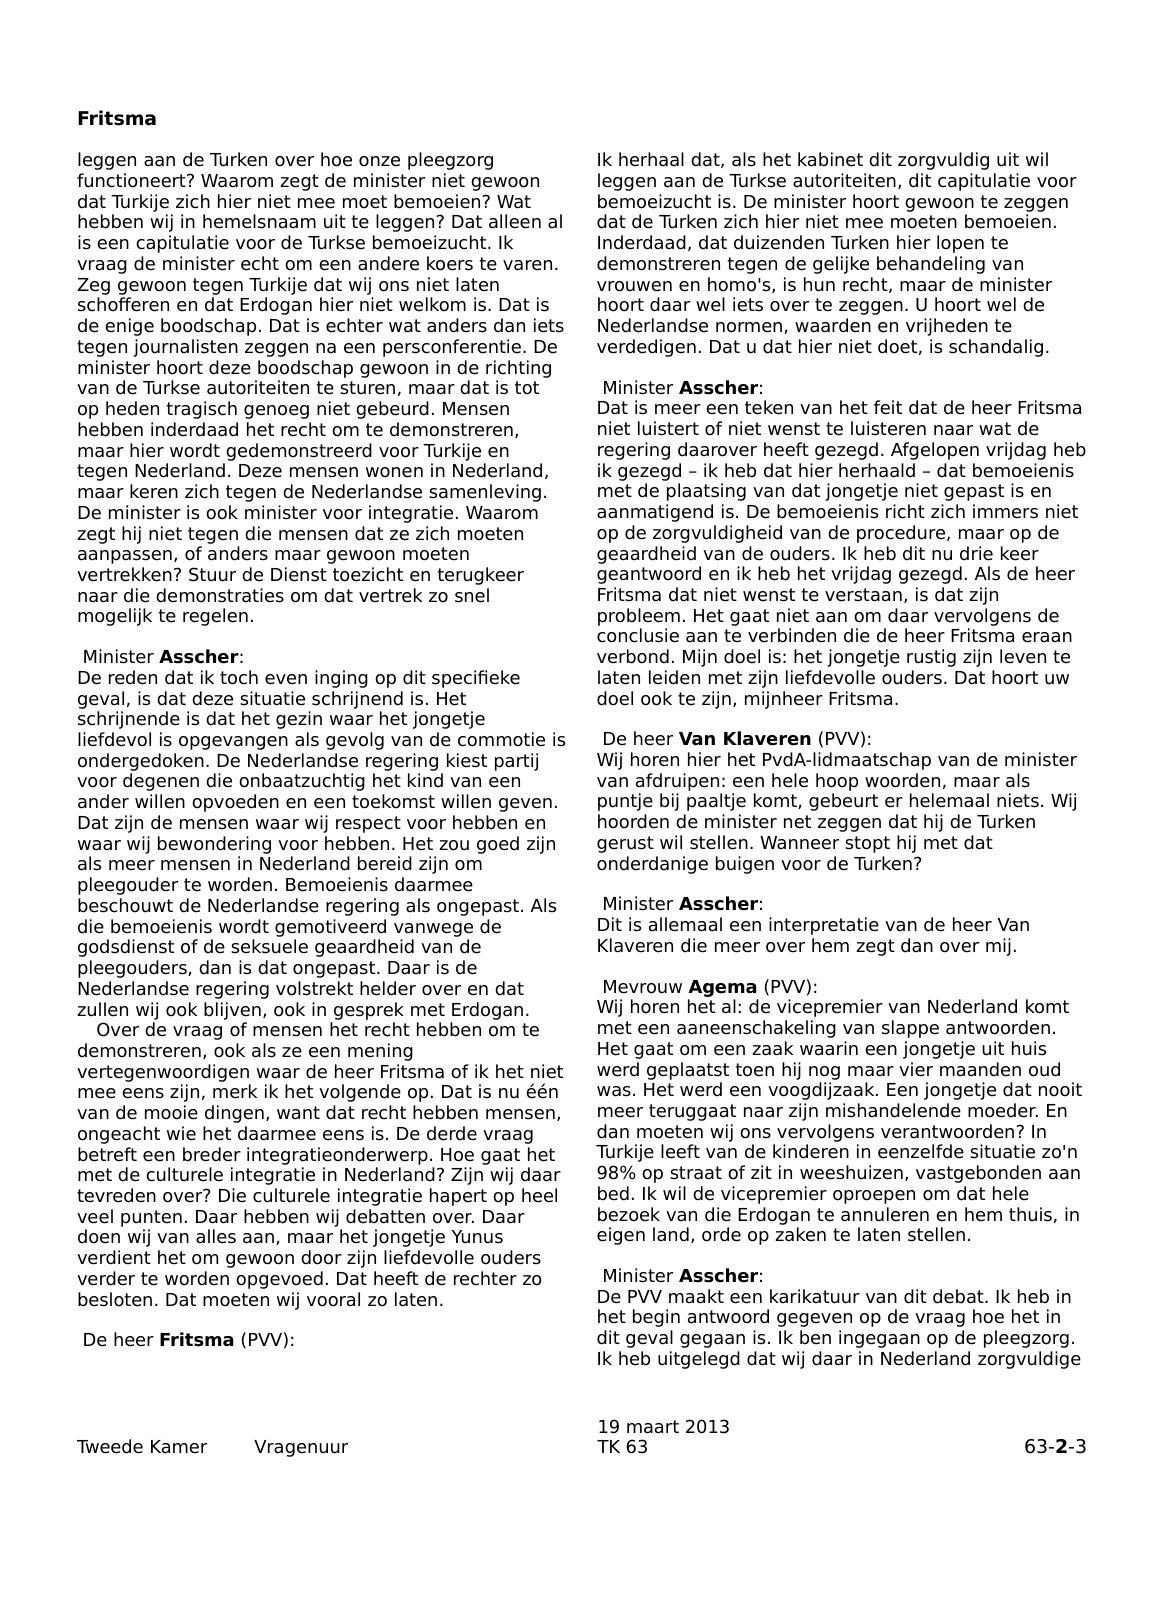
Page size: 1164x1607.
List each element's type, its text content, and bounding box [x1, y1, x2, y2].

text Dat is meer een teken van het feit dat de heer Fritsma niet luistert of niet wenst te luisteren naar wat de regering daarover heeft gezegd. Afgelopen vrijdag heb ik gezegd – ik heb dat hier herhaald – dat bemoeienis met de plaatsing van dat jongetje niet gepast is en aanmatigend is. De bemoeienis richt zich immers niet op de zorgvuldigheid van de procedure, maar op de geaardheid van de ouders. Ik heb dit nu drie keer geantwoord en ik heb het vrijdag gezegd. Als de heer Fritsma dat niet wenst te verstaan, is dat zijn probleem. Het gaat niet aan om daar vervolgens de conclusie aan te verbinden die de heer Fritsma eraan verbond. Mijn doel is: het jongetje rustig zijn leven te laten leiden met zijn liefdevolle ouders. Dat hoort uw doel ook te zijn, mijnheer Fritsma. [596, 398, 1087, 709]
text Mevrouw Agema (PVV): [596, 976, 1087, 997]
text Minister Asscher: [596, 377, 1087, 398]
text Minister Asscher: [596, 894, 1087, 915]
text Wij horen het al: de vicepremier van Nederland komt met een aaneenschakeling van slappe antwoorden. Het gaat om een zaak waarin een jongetje uit huis werd geplaatst toen hij nog maar vier maanden oud was. Het werd een voogdijzaak. Een jongetje dat nooit meer teruggaat naar zijn mishandelende moeder. En dan moeten wij ons vervolgens verantwoorden? In Turkije leeft van de kinderen in eenzelfde situatie zo'n 98% op straat of zit in weeshuizen, vastgebonden aan bed. Ik wil de vicepremier oproepen om dat hele bezoek van die Erdogan te annuleren en hem thuis, in eigen land, orde op zaken te laten stellen. [596, 997, 1087, 1246]
text Over de vraag of mensen het recht hebben om te demonstreren, ook als ze een mening vertegenwoordigen waar de heer Fritsma of ik het niet mee eens zijn, merk ik het volgende op. Dat is nu één van de mooie dingen, want dat recht hebben mensen, ongeacht wie het daarmee eens is. De derde vraag betreft een breder integratieonderwerp. Hoe gaat het met de culturele integratie in Nederland? Zijn wij daar tevreden over? Die culturele integratie hapert op heel veel punten. Daar hebben wij debatten over. Daar doen wij van alles aan, maar het jongetje Yunus verdient het om gewoon door zijn liefdevolle ouders verder te worden opgevoed. Dat heeft de rechter zo besloten. Dat moeten wij vooral zo laten. [77, 1020, 567, 1310]
text De heer Fritsma (PVV): [77, 1330, 567, 1351]
text leggen aan de Turken over hoe onze pleegzorg functioneert? Waarom zegt de minister niet gewoon dat Turkije zich hier niet mee moet bemoeien? Wat hebben wij in hemelsnaam uit te leggen? Dat alleen al is een capitulatie voor de Turkse bemoeizucht. Ik vraag de minister echt om een andere koers te varen. Zeg gewoon tegen Turkije dat wij ons niet laten schofferen en dat Erdogan hier niet welkom is. Dat is de enige boodschap. Dat is echter wat anders dan iets tegen journalisten zeggen na een persconferentie. De minister hoort deze boodschap gewoon in de richting van de Turkse autoriteiten te sturen, maar dat is tot op heden tragisch genoeg niet gebeurd. Mensen hebben inderdaad het recht om te demonstreren, maar hier wordt gedemonstreerd voor Turkije en tegen Nederland. Deze mensen wonen in Nederland, maar keren zich tegen de Nederlandse samenleving. De minister is ook minister voor integratie. Waarom zegt hij niet tegen die mensen dat ze zich moeten aanpassen, of anders maar gewoon moeten vertrekken? Stuur de Dienst toezicht en terugkeer naar die demonstraties om dat vertrek zo snel mogelijk te regelen. [77, 150, 567, 627]
text De reden dat ik toch even inging op dit specifieke geval, is dat deze situatie schrijnend is. Het schrijnende is dat het gezin waar het jongetje liefdevol is opgevangen als gevolg van de commotie is ondergedoken. De Nederlandse regering kiest partij voor degenen die onbaatzuchtig het kind van een ander willen opvoeden en een toekomst willen geven. Dat zijn de mensen waar wij respect voor hebben en waar wij bewondering voor hebben. Het zou goed zijn als meer mensen in Nederland bereid zijn om pleegouder te worden. Bemoeienis daarmee beschouwt de Nederlandse regering als ongepast. Als die bemoeienis wordt gemotiveerd vanwege de godsdienst of de seksuele geaardheid van de pleegouders, dan is dat ongepast. Daar is de Nederlandse regering volstrekt helder over en dat zullen wij ook blijven, ook in gesprek met Erdogan. [77, 668, 567, 1020]
text Ik herhaal dat, als het kabinet dit zorgvuldig uit wil leggen aan de Turkse autoriteiten, dit capitulatie voor bemoeizucht is. De minister hoort gewoon te zeggen dat de Turken zich hier niet mee moeten bemoeien. Inderdaad, dat duizenden Turken hier lopen te demonstreren tegen de gelijke behandeling van vrouwen en homo's, is hun recht, maar de minister hoort daar wel iets over te zeggen. U hoort wel de Nederlandse normen, waarden en vrijheden te verdedigen. Dat u dat hier niet doet, is schandalig. [596, 150, 1087, 357]
text Dit is allemaal een interpretatie van de heer Van Klaveren die meer over hem zegt dan over mij. [596, 915, 1087, 956]
text De heer Van Klaveren (PVV): [596, 729, 1087, 750]
text Minister Asscher: [77, 647, 567, 668]
text De PVV maakt een karikatuur van dit debat. Ik heb in het begin antwoord gegeven op de vraag hoe het in dit geval gegaan is. Ik ben ingegaan op de pleegzorg. Ik heb uitgelegd dat wij daar in Nederland zorgvuldige [596, 1287, 1087, 1369]
text Wij horen hier het PvdA-lidmaatschap van de minister van afdruipen: een hele hoop woorden, maar als puntje bij paaltje komt, gebeurt er helemaal niets. Wij hoorden de minister net zeggen dat hij de Turken gerust wil stellen. Wanneer stopt hij met dat onderdanige buigen voor de Turken? [596, 750, 1087, 874]
text Minister Asscher: [596, 1266, 1087, 1287]
